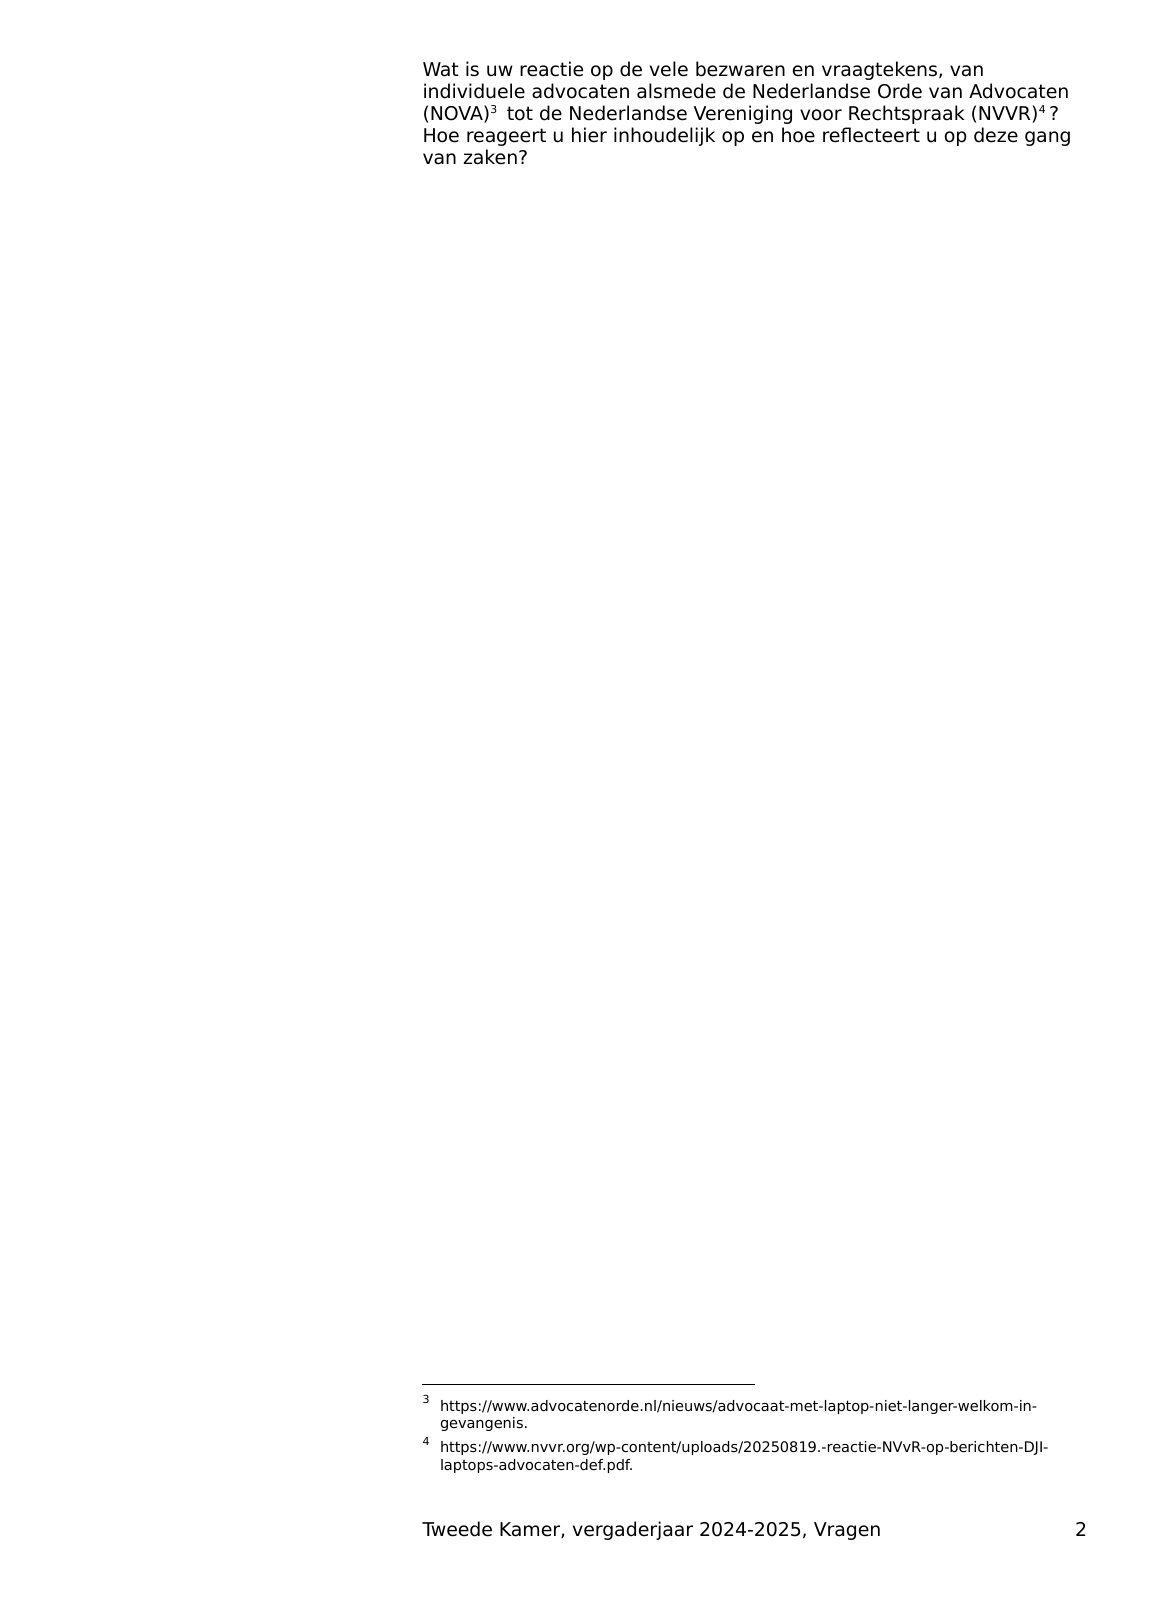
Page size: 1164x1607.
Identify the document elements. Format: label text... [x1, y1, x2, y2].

text https://www.nvvr.org/wp-content/uploads/20250819.-reactie-NVvR-op-berichten-DJI-laptops-advocaten-def.pdf. [422, 1435, 1087, 1474]
text Wat is uw reactie op de vele bezwaren en vraagtekens, van individuele advocaten alsmede de Nederlandse Orde van Advocaten (NOVA) tot de Nederlandse Vereniging voor Rechtspraak (NVVR)? Hoe reageert u hier inhoudelijk op en hoe reflecteert u op deze gang van zaken? [422, 59, 1087, 169]
text https://www.advocatenorde.nl/nieuws/advocaat-met-laptop-niet-langer-welkom-in-gevangenis. [422, 1393, 1087, 1432]
